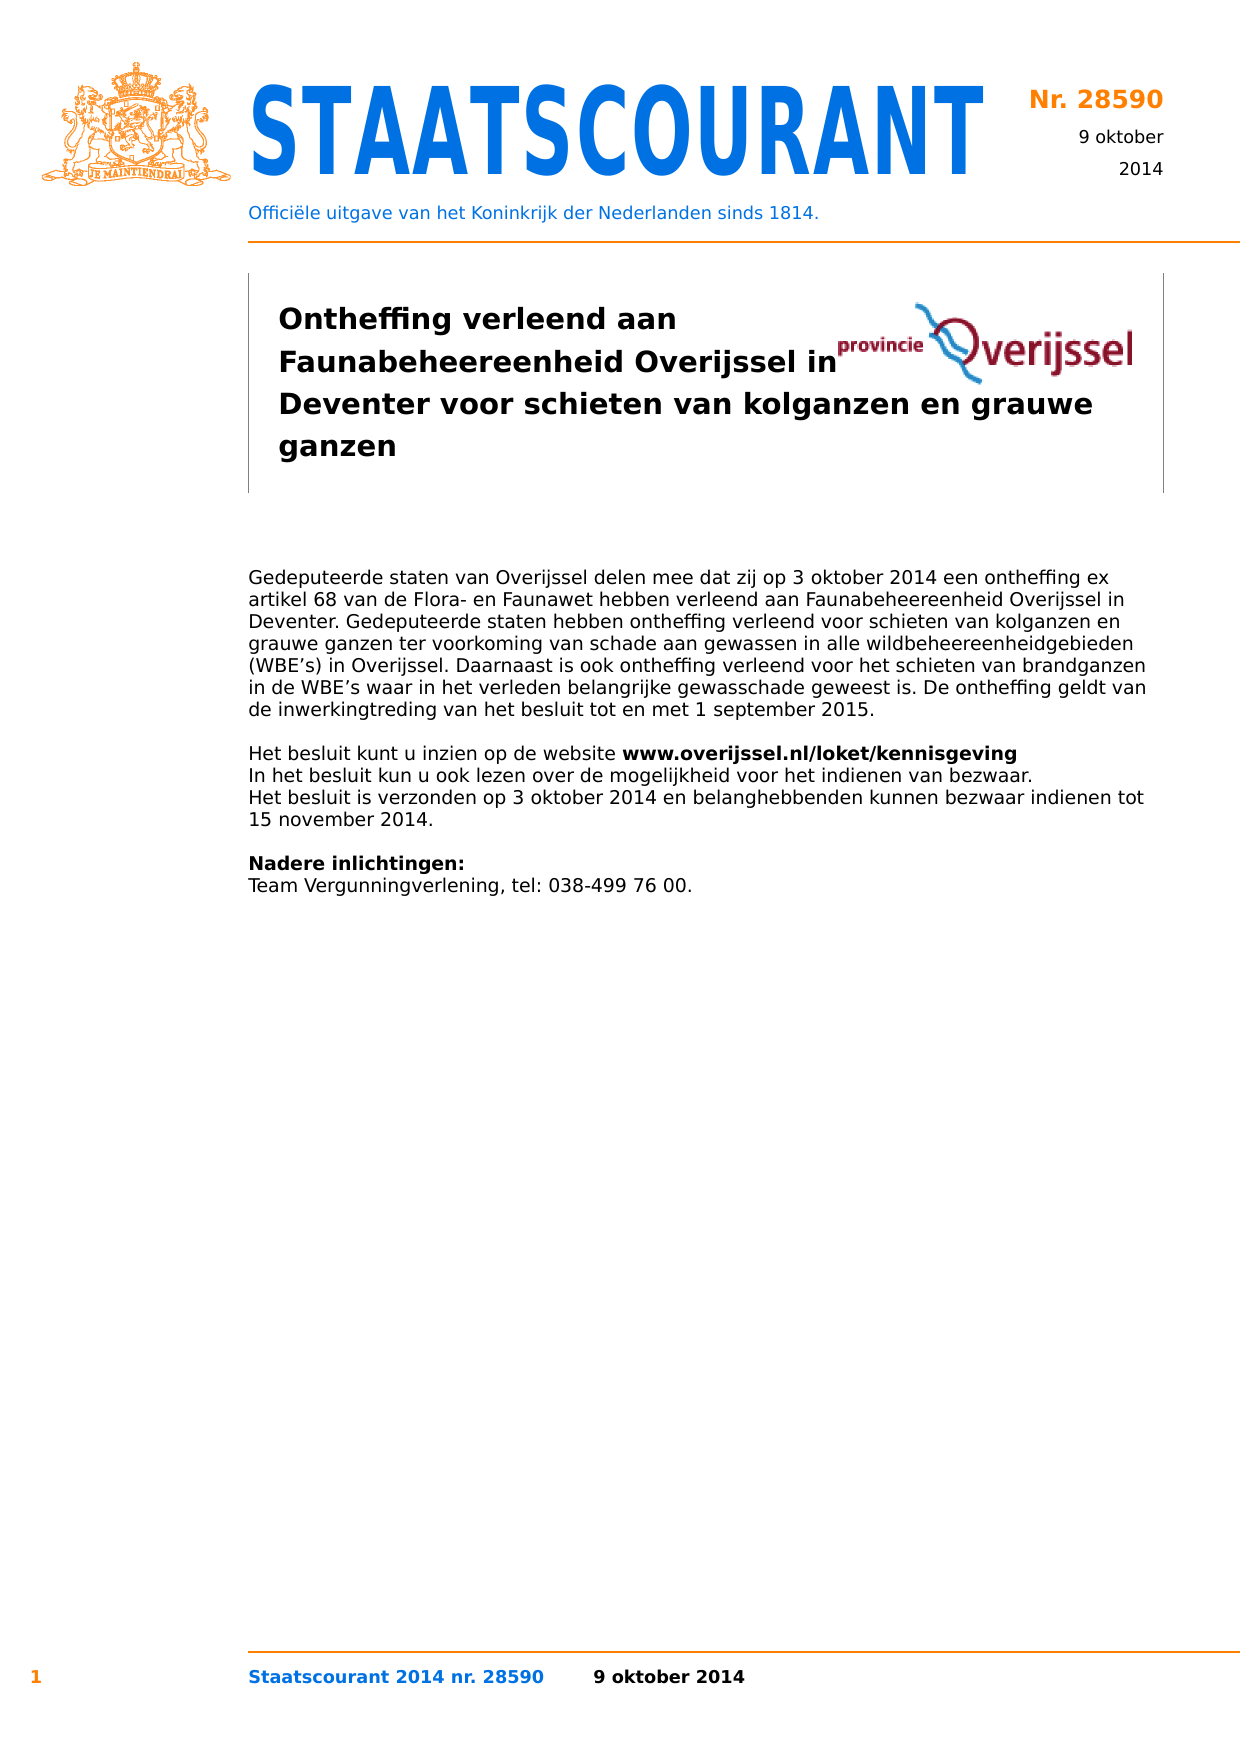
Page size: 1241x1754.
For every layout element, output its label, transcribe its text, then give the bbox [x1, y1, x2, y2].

subtitle Ontheffing verleend aan Faunabeheereenheid Overijssel in Deventer voor schieten van kolganzen en grauwe ganzen [249, 273, 1163, 493]
table_cell Officiële uitgave van het Koninkrijk der Nederlanden sinds 1814. [248, 203, 1240, 241]
text Nadere inlichtingen: [248, 853, 1163, 874]
table_cell 2014 [998, 153, 1240, 203]
picture [838, 302, 1134, 386]
picture [41, 62, 231, 186]
table_header STAATSCOURANT [248, 62, 998, 203]
text Team Vergunningverlening, tel: 038-499 76 00. [248, 874, 1163, 897]
text In het besluit kun u ook lezen over de mogelijkheid voor het indienen van bezwaar. [248, 765, 1163, 787]
text Het besluit kunt u inzien op de website www.overijssel.nl/loket/kennisgeving [248, 743, 1163, 765]
text Het besluit is verzonden op 3 oktober 2014 en belanghebbenden kunnen bezwaar indienen tot 15 november 2014. [248, 787, 1163, 831]
table_header [25, 62, 248, 241]
text Gedeputeerde staten van Overijssel delen mee dat zij op 3 oktober 2014 een ontheffing ex artikel 68 van de Flora- en Faunawet hebben verleend aan Faunabeheereenheid Overijssel in Deventer. Gedeputeerde staten hebben ontheffing verleend voor schieten van kolganzen en grauwe ganzen ter voorkoming van schade aan gewassen in alle wildbeheereenheidgebieden (WBE’s) in Overijssel. Daarnaast is ook ontheffing verleend voor het schieten van brandganzen in de WBE’s waar in het verleden belangrijke gewasschade geweest is. De ontheffing geldt van de inwerkingtreding van het besluit tot en met 1 september 2015. [248, 567, 1163, 721]
table_header Nr. 28590 [998, 62, 1240, 121]
table_cell 9 oktober [998, 121, 1240, 153]
